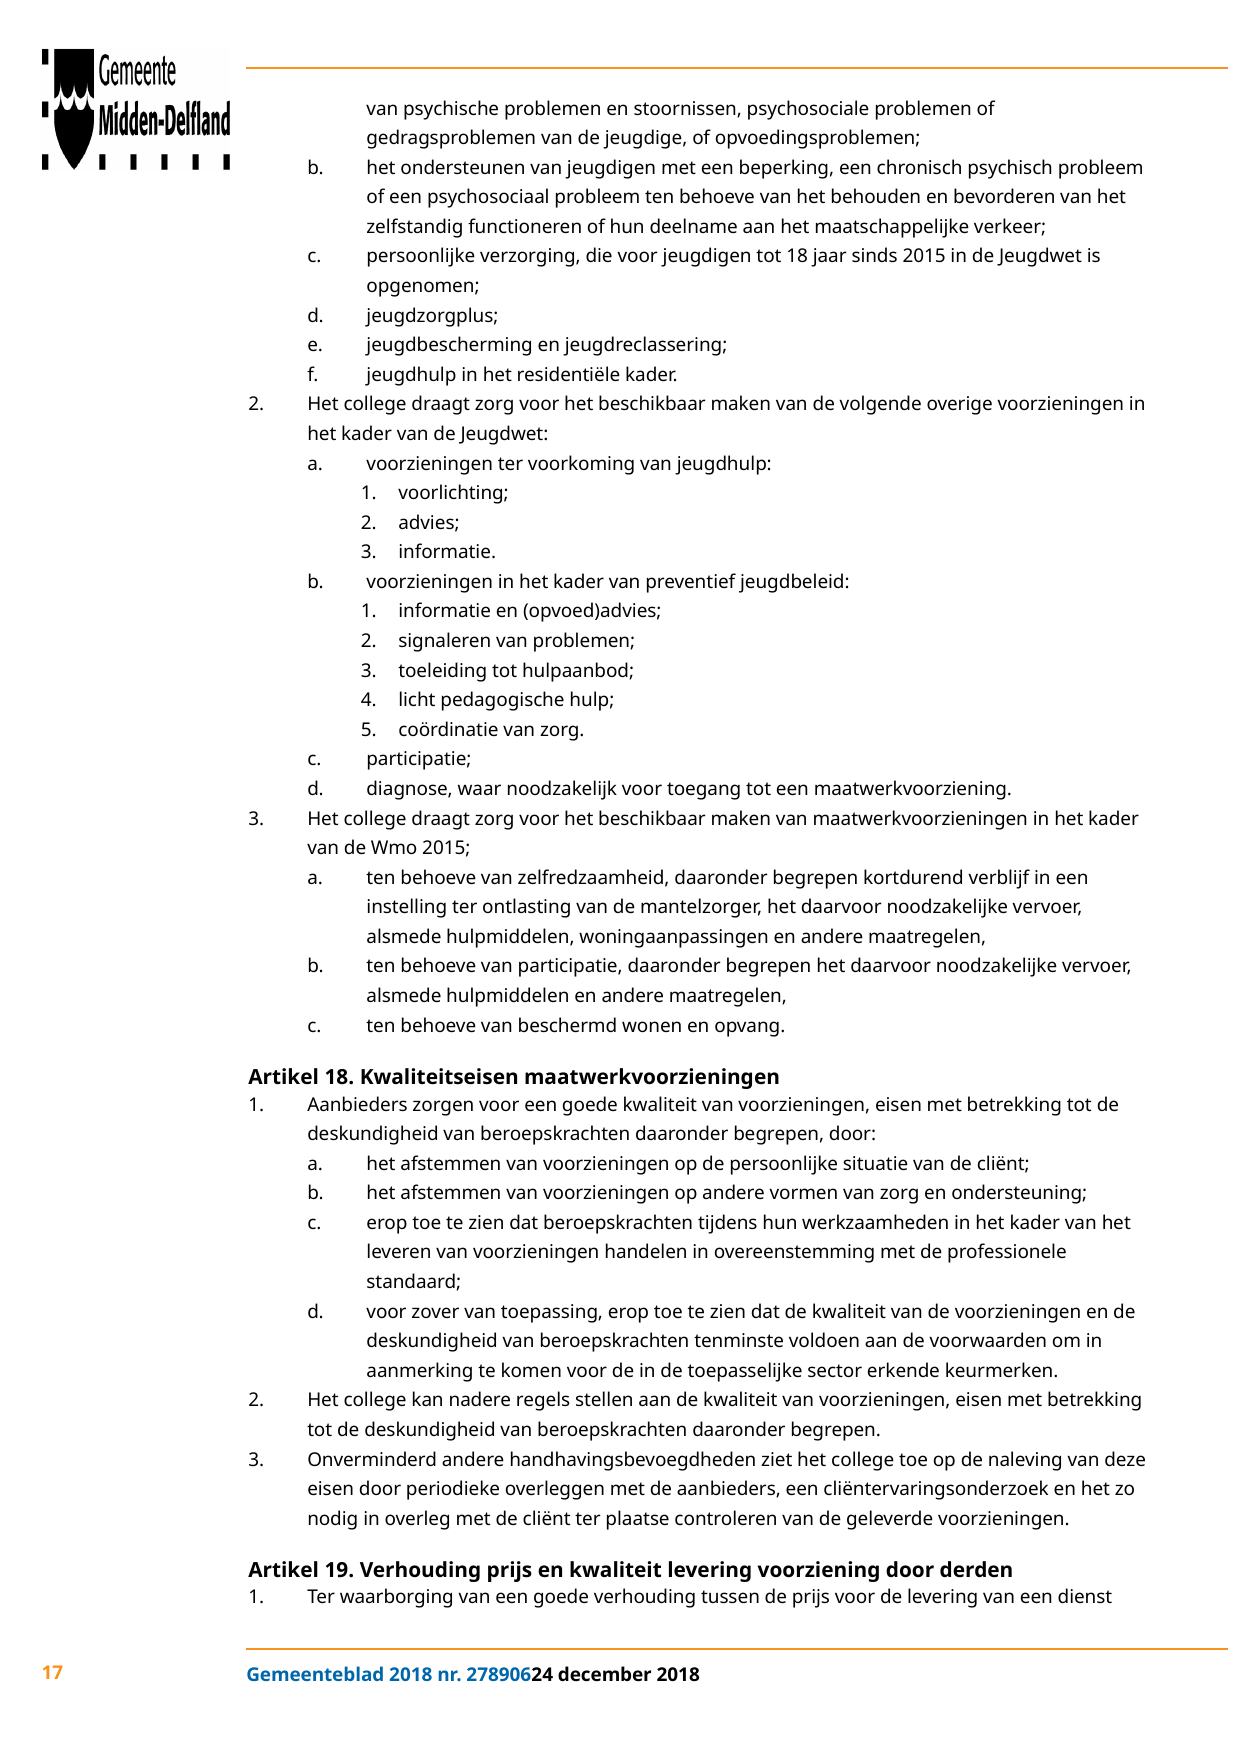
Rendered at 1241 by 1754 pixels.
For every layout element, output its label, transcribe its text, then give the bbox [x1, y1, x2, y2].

list voorzieningen in het kader van preventief jeugdbeleid: [307, 568, 1152, 594]
list Het college draagt zorg voor het beschikbaar maken van de volgende overige voorzieningen in het kader van de Jeugdwet: [248, 391, 1152, 446]
list voorzieningen ter voorkoming van jeugdhulp: [307, 450, 1152, 476]
list Het college draagt zorg voor het beschikbaar maken van maatwerkvoorzieningen in het kader van de Wmo 2015; [248, 805, 1152, 860]
list van psychische problemen en stoornissen, psychosociale problemen of gedragsproblemen van de jeugdige, of opvoedingsproblemen; [307, 95, 1152, 150]
list diagnose, waar noodzakelijk voor toegang tot een maatwerkvoorziening. [307, 775, 1152, 801]
list licht pedagogische hulp; [361, 686, 1152, 712]
list voorlichting; [361, 479, 1152, 505]
list het afstemmen van voorzieningen op andere vormen van zorg en ondersteuning; [307, 1179, 1152, 1205]
list jeugdzorgplus; [307, 302, 1152, 328]
list advies; [361, 509, 1152, 535]
list toeleiding tot hulpaanbod; [361, 657, 1152, 683]
list informatie. [361, 538, 1152, 564]
list signaleren van problemen; [361, 627, 1152, 653]
list ten behoeve van participatie, daaronder begrepen het daarvoor noodzakelijke vervoer, alsmede hulpmiddelen en andere maatregelen, [307, 953, 1152, 1008]
list participatie; [307, 746, 1152, 771]
list jeugdhulp in het residentiële kader. [307, 361, 1152, 387]
list coördinatie van zorg. [361, 716, 1152, 742]
list persoonlijke verzorging, die voor jeugdigen tot 18 jaar sinds 2015 in de Jeugdwet is opgenomen; [307, 243, 1152, 298]
list Het college kan nadere regels stellen aan de kwaliteit van voorzieningen, eisen met betrekking tot de deskundigheid van beroepskrachten daaronder begrepen. [248, 1387, 1152, 1442]
list het afstemmen van voorzieningen op de persoonlijke situatie van de cliënt; [307, 1150, 1152, 1176]
list Onverminderd andere handhavingsbevoegdheden ziet het college toe op de naleving van deze eisen door periodieke overleggen met de aanbieders, een cliëntervaringsonderzoek en het zo nodig in overleg met de cliënt ter plaatse controleren van de geleverde voorzieningen. [248, 1446, 1152, 1531]
list informatie en (opvoed)advies; [361, 598, 1152, 623]
list het ondersteunen van jeugdigen met een beperking, een chronisch psychisch probleem of een psychosociaal probleem ten behoeve van het behouden en bevorderen van het zelfstandig functioneren of hun deelname aan het maatschappelijke verkeer; [307, 154, 1152, 239]
list erop toe te zien dat beroepskrachten tijdens hun werkzaamheden in het kader van het leveren van voorzieningen handelen in overeenstemming met de professionele standaard; [307, 1209, 1152, 1294]
list Ter waarborging van een goede verhouding tussen de prijs voor de levering van een dienst [248, 1584, 1152, 1609]
text Artikel 18. Kwaliteitseisen maatwerkvoorzieningen [248, 1062, 1152, 1091]
list jeugdbescherming en jeugdreclassering; [307, 331, 1152, 357]
list ten behoeve van beschermd wonen en opvang. [307, 1012, 1152, 1038]
list Aanbieders zorgen voor een goede kwaliteit van voorzieningen, eisen met betrekking tot de deskundigheid van beroepskrachten daaronder begrepen, door: [248, 1091, 1152, 1146]
text Artikel 19. Verhouding prijs en kwaliteit levering voorziening door derden [248, 1555, 1152, 1584]
list voor zover van toepassing, erop toe te zien dat de kwaliteit van de voorzieningen en de deskundigheid van beroepskrachten tenminste voldoen aan de voorwaarden om in aanmerking te komen voor de in de toepasselijke sector erkende keurmerken. [307, 1298, 1152, 1383]
list ten behoeve van zelfredzaamheid, daaronder begrepen kortdurend verblijf in een instelling ter ontlasting van de mantelzorger, het daarvoor noodzakelijke vervoer, alsmede hulpmiddelen, woningaanpassingen en andere maatregelen, [307, 864, 1152, 949]
picture [41, 47, 231, 172]
